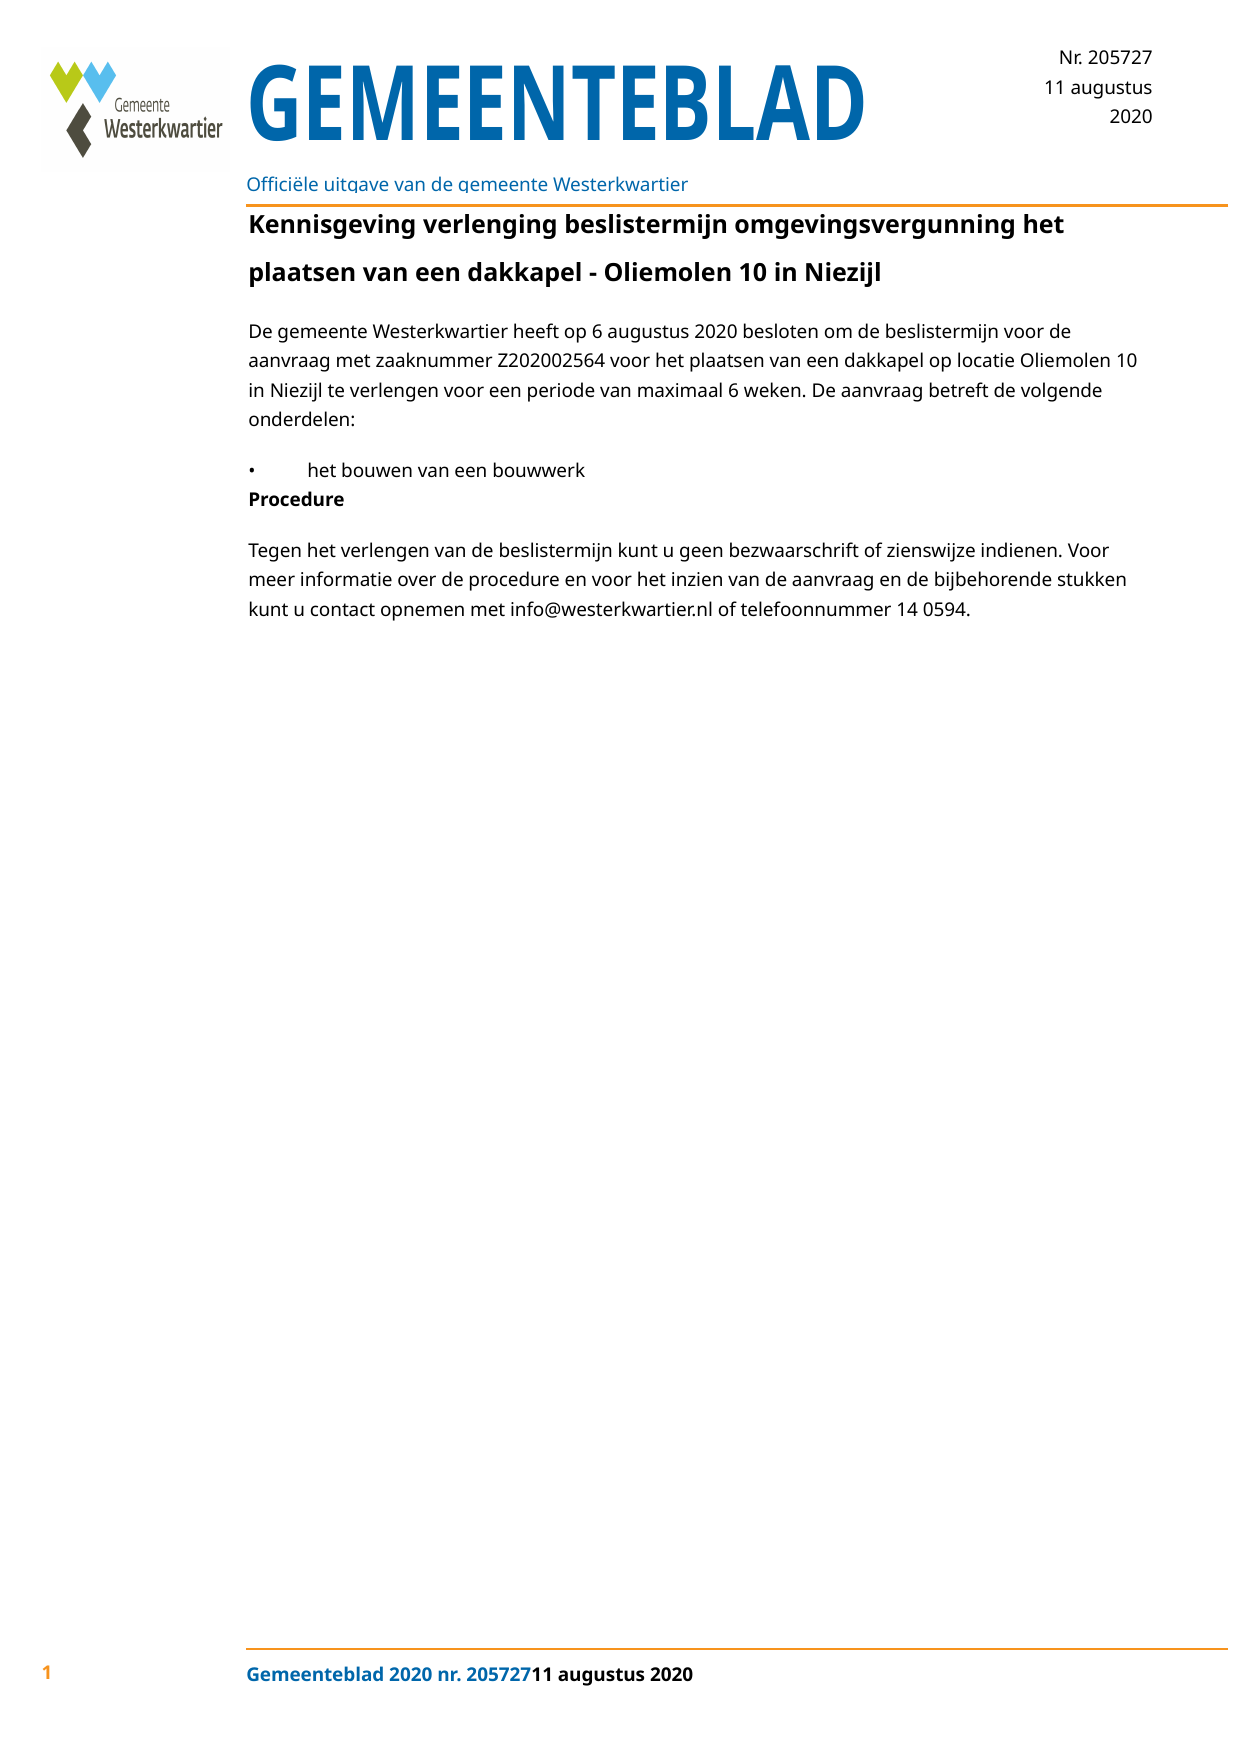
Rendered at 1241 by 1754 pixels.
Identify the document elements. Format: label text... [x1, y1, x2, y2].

list het bouwen van een bouwwerk [248, 457, 1152, 483]
text De gemeente Westerkwartier heeft op 6 augustus 2020 besloten om de beslistermijn voor de aanvraag met zaaknummer Z202002564 voor het plaatsen van een dakkapel op locatie Oliemolen 10 in Niezijl te verlengen voor een periode van maximaal 6 weken. De aanvraag betreft de volgende onderdelen: [248, 318, 1152, 432]
text Kennisgeving verlenging beslistermijn omgevingsvergunning het plaatsen van een dakkapel - Oliemolen 10 in Niezijl [248, 207, 1152, 288]
text Procedure [248, 487, 1152, 512]
text Tegen het verlengen van de beslistermijn kunt u geen bezwaarschrift of zienswijze indienen. Voor meer informatie over de procedure en voor het inzien van de aanvraag en de bijbehorende stukken kunt u contact opnemen met info@westerkwartier.nl of telefoonnummer 14 0594. [248, 537, 1152, 622]
picture [41, 47, 231, 172]
